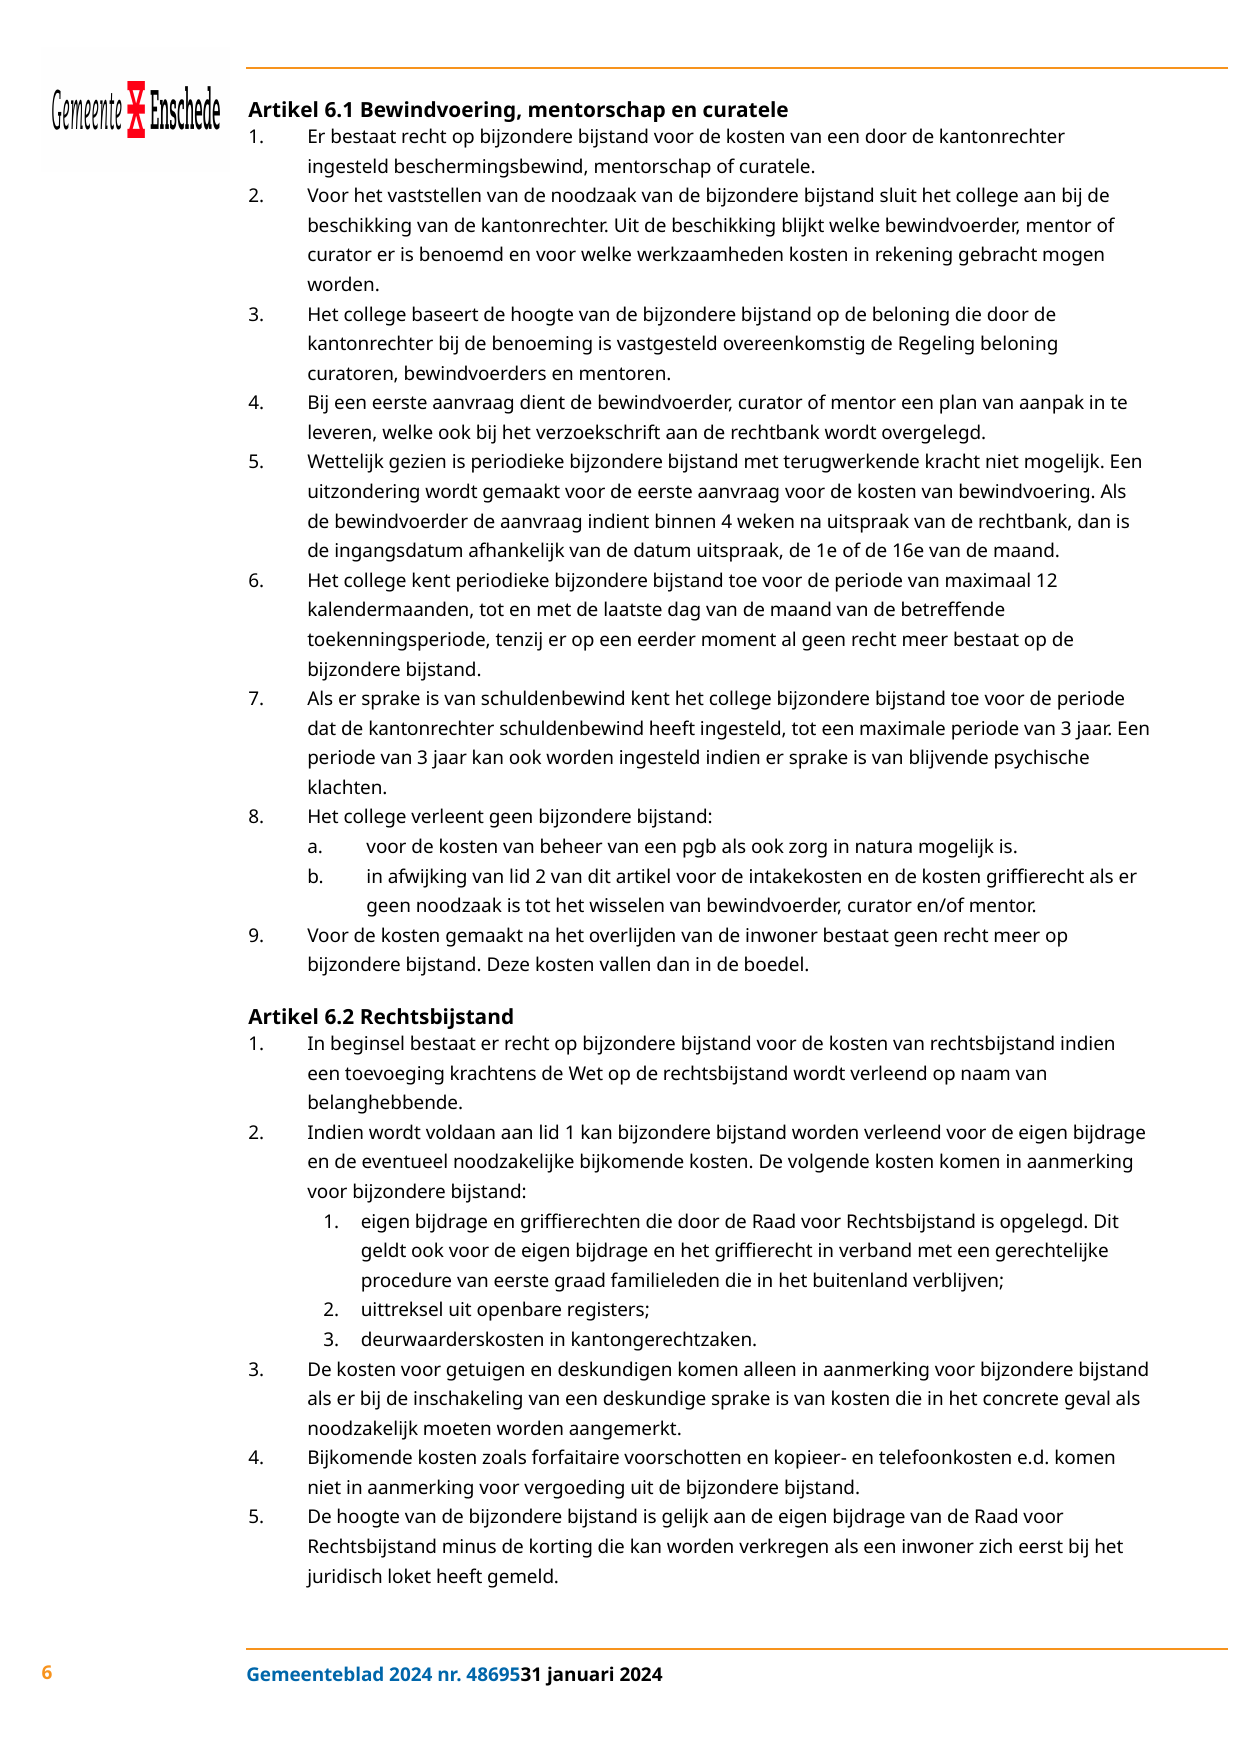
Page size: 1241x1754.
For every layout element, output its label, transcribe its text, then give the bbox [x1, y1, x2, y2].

list in afwijking van lid 2 van dit artikel voor de intakekosten en de kosten griffierecht als er geen noodzaak is tot het wisselen van bewindvoerder, curator en/of mentor. [307, 863, 1152, 918]
list eigen bijdrage en griffierechten die door de Raad voor Rechtsbijstand is opgelegd. Dit geldt ook voor de eigen bijdrage en het griffierecht in verband met een gerechtelijke procedure van eerste graad familieleden die in het buitenland verblijven; [323, 1208, 1152, 1293]
text Artikel 6.2 Rechtsbijstand [248, 1002, 1152, 1030]
list deurwaarderskosten in kantongerechtzaken. [323, 1326, 1152, 1352]
list Voor de kosten gemaakt na het overlijden van de inwoner bestaat geen recht meer op bijzondere bijstand. Deze kosten vallen dan in de boedel. [248, 922, 1152, 977]
list Er bestaat recht op bijzondere bijstand voor de kosten van een door de kantonrechter ingesteld beschermingsbewind, mentorschap of curatele. [248, 123, 1152, 178]
list Voor het vaststellen van de noodzaak van de bijzondere bijstand sluit het college aan bij de beschikking van de kantonrechter. Uit de beschikking blijkt welke bewindvoerder, mentor of curator er is benoemd en voor welke werkzaamheden kosten in rekening gebracht mogen worden. [248, 182, 1152, 297]
list Bij een eerste aanvraag dient de bewindvoerder, curator of mentor een plan van aanpak in te leveren, welke ook bij het verzoekschrift aan de rechtbank wordt overgelegd. [248, 389, 1152, 445]
picture [41, 47, 231, 172]
list Bijkomende kosten zoals forfaitaire voorschotten en kopieer- en telefoonkosten e.d. komen niet in aanmerking voor vergoeding uit de bijzondere bijstand. [248, 1444, 1152, 1500]
list Het college baseert de hoogte van de bijzondere bijstand op de beloning die door de kantonrechter bij de benoeming is vastgesteld overeenkomstig de Regeling beloning curatoren, bewindvoerders en mentoren. [248, 301, 1152, 386]
list De kosten voor getuigen en deskundigen komen alleen in aanmerking voor bijzondere bijstand als er bij de inschakeling van een deskundige sprake is van kosten die in het concrete geval als noodzakelijk moeten worden aangemerkt. [248, 1356, 1152, 1441]
list Wettelijk gezien is periodieke bijzondere bijstand met terugwerkende kracht niet mogelijk. Een uitzondering wordt gemaakt voor de eerste aanvraag voor de kosten van bewindvoering. Als de bewindvoerder de aanvraag indient binnen 4 weken na uitspraak van de rechtbank, dan is de ingangsdatum afhankelijk van de datum uitspraak, de 1e of de 16e van de maand. [248, 449, 1152, 563]
list Indien wordt voldaan aan lid 1 kan bijzondere bijstand worden verleend voor de eigen bijdrage en de eventueel noodzakelijke bijkomende kosten. De volgende kosten komen in aanmerking voor bijzondere bijstand: [248, 1119, 1152, 1204]
list De hoogte van de bijzondere bijstand is gelijk aan de eigen bijdrage van de Raad voor Rechtsbijstand minus de korting die kan worden verkregen als een inwoner zich eerst bij het juridisch loket heeft gemeld. [248, 1504, 1152, 1589]
list Het college kent periodieke bijzondere bijstand toe voor de periode van maximaal 12 kalendermaanden, tot en met de laatste dag van de maand van de betreffende toekenningsperiode, tenzij er op een eerder moment al geen recht meer bestaat op de bijzondere bijstand. [248, 567, 1152, 681]
list In beginsel bestaat er recht op bijzondere bijstand voor de kosten van rechtsbijstand indien een toevoeging krachtens de Wet op de rechtsbijstand wordt verleend op naam van belanghebbende. [248, 1030, 1152, 1115]
list voor de kosten van beheer van een pgb als ook zorg in natura mogelijk is. [307, 833, 1152, 859]
list Als er sprake is van schuldenbewind kent het college bijzondere bijstand toe voor de periode dat de kantonrechter schuldenbewind heeft ingesteld, tot een maximale periode van 3 jaar. Een periode van 3 jaar kan ook worden ingesteld indien er sprake is van blijvende psychische klachten. [248, 685, 1152, 800]
list Het college verleent geen bijzondere bijstand: [248, 804, 1152, 829]
list uittreksel uit openbare registers; [323, 1297, 1152, 1322]
text Artikel 6.1 Bewindvoering, mentorschap en curatele [248, 95, 1152, 123]
